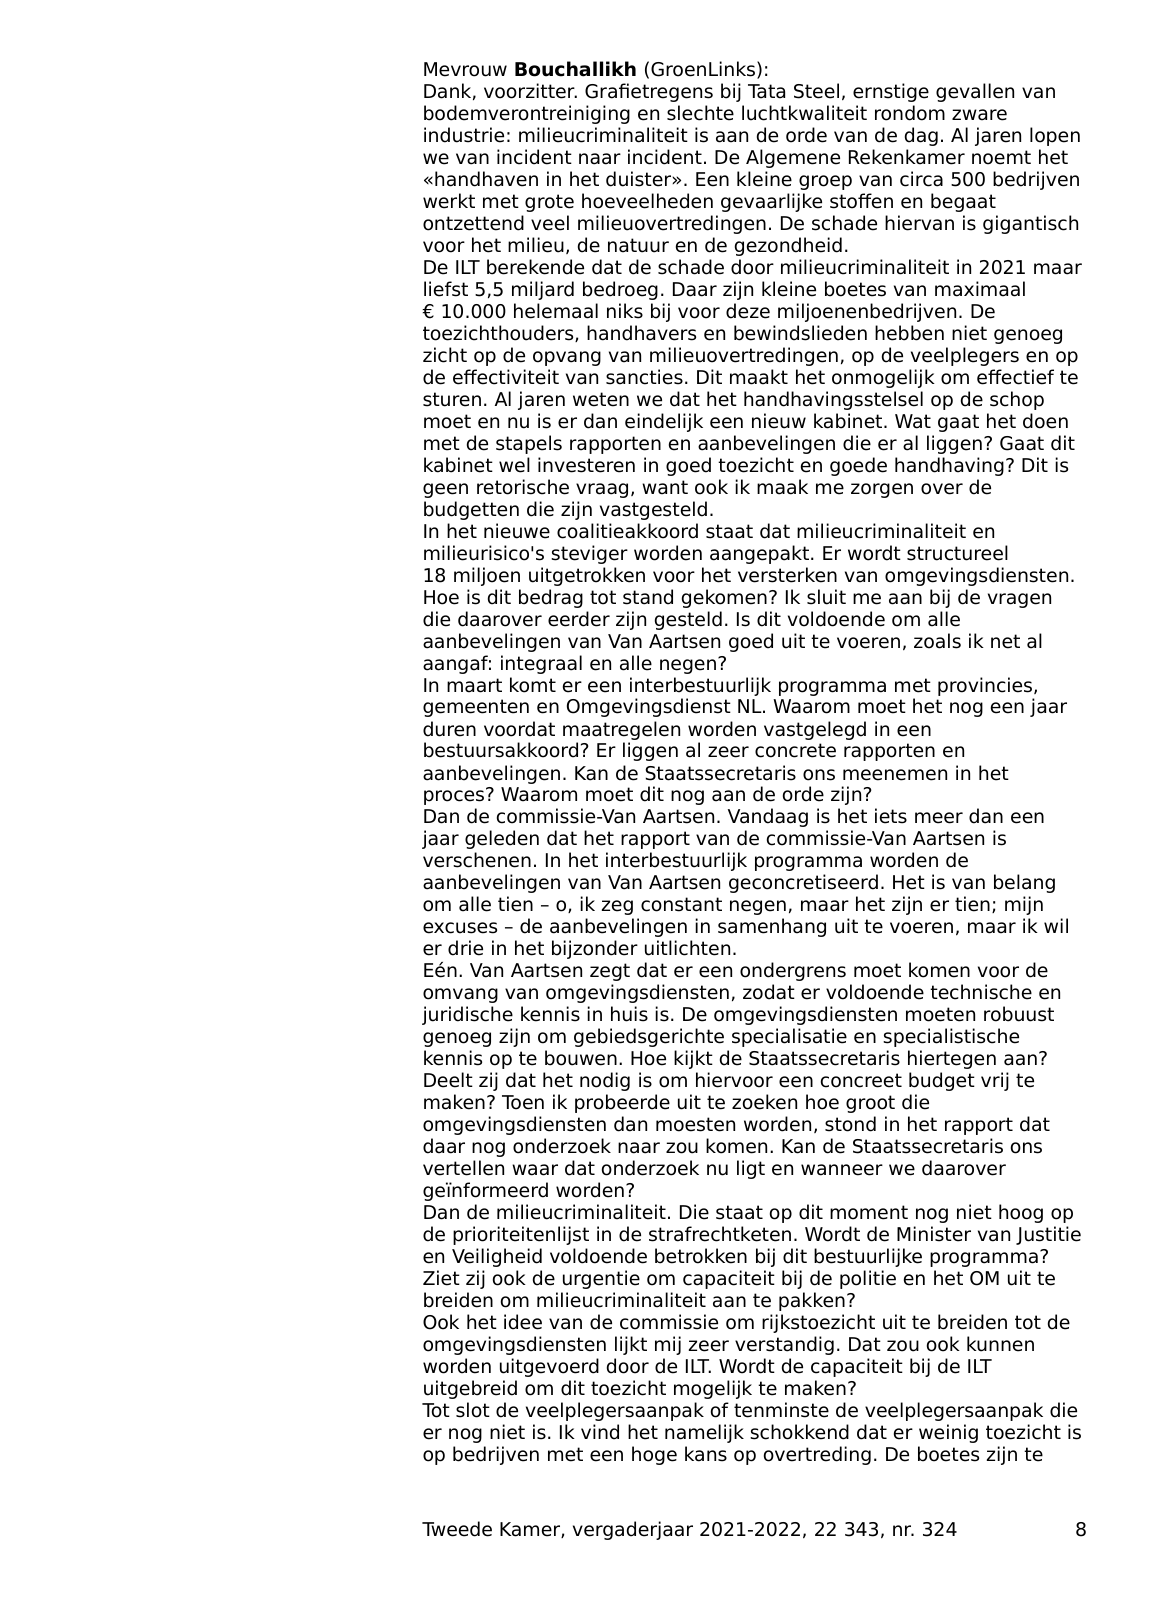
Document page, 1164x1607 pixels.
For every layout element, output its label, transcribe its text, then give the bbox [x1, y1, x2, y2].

text Dan de commissie-Van Aartsen. Vandaag is het iets meer dan een jaar geleden dat het rapport van de commissie-Van Aartsen is verschenen. In het interbestuurlijk programma worden de aanbevelingen van Van Aartsen geconcretiseerd. Het is van belang om alle tien – o, ik zeg constant negen, maar het zijn er tien; mijn excuses – de aanbevelingen in samenhang uit te voeren, maar ik wil er drie in het bijzonder uitlichten. [422, 806, 1087, 960]
text Ook het idee van de commissie om rijkstoezicht uit te breiden tot de omgevingsdiensten lijkt mij zeer verstandig. Dat zou ook kunnen worden uitgevoerd door de ILT. Wordt de capaciteit bij de ILT uitgebreid om dit toezicht mogelijk te maken? [422, 1312, 1087, 1400]
text Mevrouw Bouchallikh (GroenLinks): [422, 59, 1087, 81]
text De ILT berekende dat de schade door milieucriminaliteit in 2021 maar liefst 5,5 miljard bedroeg. Daar zijn kleine boetes van maximaal € 10.000 helemaal niks bij voor deze miljoenenbedrijven. De toezichthouders, handhavers en bewindslieden hebben niet genoeg zicht op de opvang van milieuovertredingen, op de veelplegers en op de effectiviteit van sancties. Dit maakt het onmogelijk om effectief te sturen. Al jaren weten we dat het handhavingsstelsel op de schop moet en nu is er dan eindelijk een nieuw kabinet. Wat gaat het doen met de stapels rapporten en aanbevelingen die er al liggen? Gaat dit kabinet wel investeren in goed toezicht en goede handhaving? Dit is geen retorische vraag, want ook ik maak me zorgen over de budgetten die zijn vastgesteld. [422, 257, 1087, 521]
text In het nieuwe coalitieakkoord staat dat milieucriminaliteit en milieurisico's steviger worden aangepakt. Er wordt structureel 18 miljoen uitgetrokken voor het versterken van omgevingsdiensten. Hoe is dit bedrag tot stand gekomen? Ik sluit me aan bij de vragen die daarover eerder zijn gesteld. Is dit voldoende om alle aanbevelingen van Van Aartsen goed uit te voeren, zoals ik net al aangaf: integraal en alle negen? [422, 521, 1087, 674]
text Eén. Van Aartsen zegt dat er een ondergrens moet komen voor de omvang van omgevingsdiensten, zodat er voldoende technische en juridische kennis in huis is. De omgevingsdiensten moeten robuust genoeg zijn om gebiedsgerichte specialisatie en specialistische kennis op te bouwen. Hoe kijkt de Staatssecretaris hiertegen aan? Deelt zij dat het nodig is om hiervoor een concreet budget vrij te maken? Toen ik probeerde uit te zoeken hoe groot die omgevingsdiensten dan moesten worden, stond in het rapport dat daar nog onderzoek naar zou komen. Kan de Staatssecretaris ons vertellen waar dat onderzoek nu ligt en wanneer we daarover geïnformeerd worden? [422, 960, 1087, 1202]
text Dank, voorzitter. Grafietregens bij Tata Steel, ernstige gevallen van bodemverontreiniging en slechte luchtkwaliteit rondom zware industrie: milieucriminaliteit is aan de orde van de dag. Al jaren lopen we van incident naar incident. De Algemene Rekenkamer noemt het «handhaven in het duister». Een kleine groep van circa 500 bedrijven werkt met grote hoeveelheden gevaarlijke stoffen en begaat ontzettend veel milieuovertredingen. De schade hiervan is gigantisch voor het milieu, de natuur en de gezondheid. [422, 81, 1087, 257]
text Tot slot de veelplegersaanpak of tenminste de veelplegersaanpak die er nog niet is. Ik vind het namelijk schokkend dat er weinig toezicht is op bedrijven met een hoge kans op overtreding. De boetes zijn te [422, 1400, 1087, 1466]
text Dan de milieucriminaliteit. Die staat op dit moment nog niet hoog op de prioriteitenlijst in de strafrechtketen. Wordt de Minister van Justitie en Veiligheid voldoende betrokken bij dit bestuurlijke programma? Ziet zij ook de urgentie om capaciteit bij de politie en het OM uit te breiden om milieucriminaliteit aan te pakken? [422, 1202, 1087, 1312]
text In maart komt er een interbestuurlijk programma met provincies, gemeenten en Omgevingsdienst NL. Waarom moet het nog een jaar duren voordat maatregelen worden vastgelegd in een bestuursakkoord? Er liggen al zeer concrete rapporten en aanbevelingen. Kan de Staatssecretaris ons meenemen in het proces? Waarom moet dit nog aan de orde zijn? [422, 674, 1087, 806]
